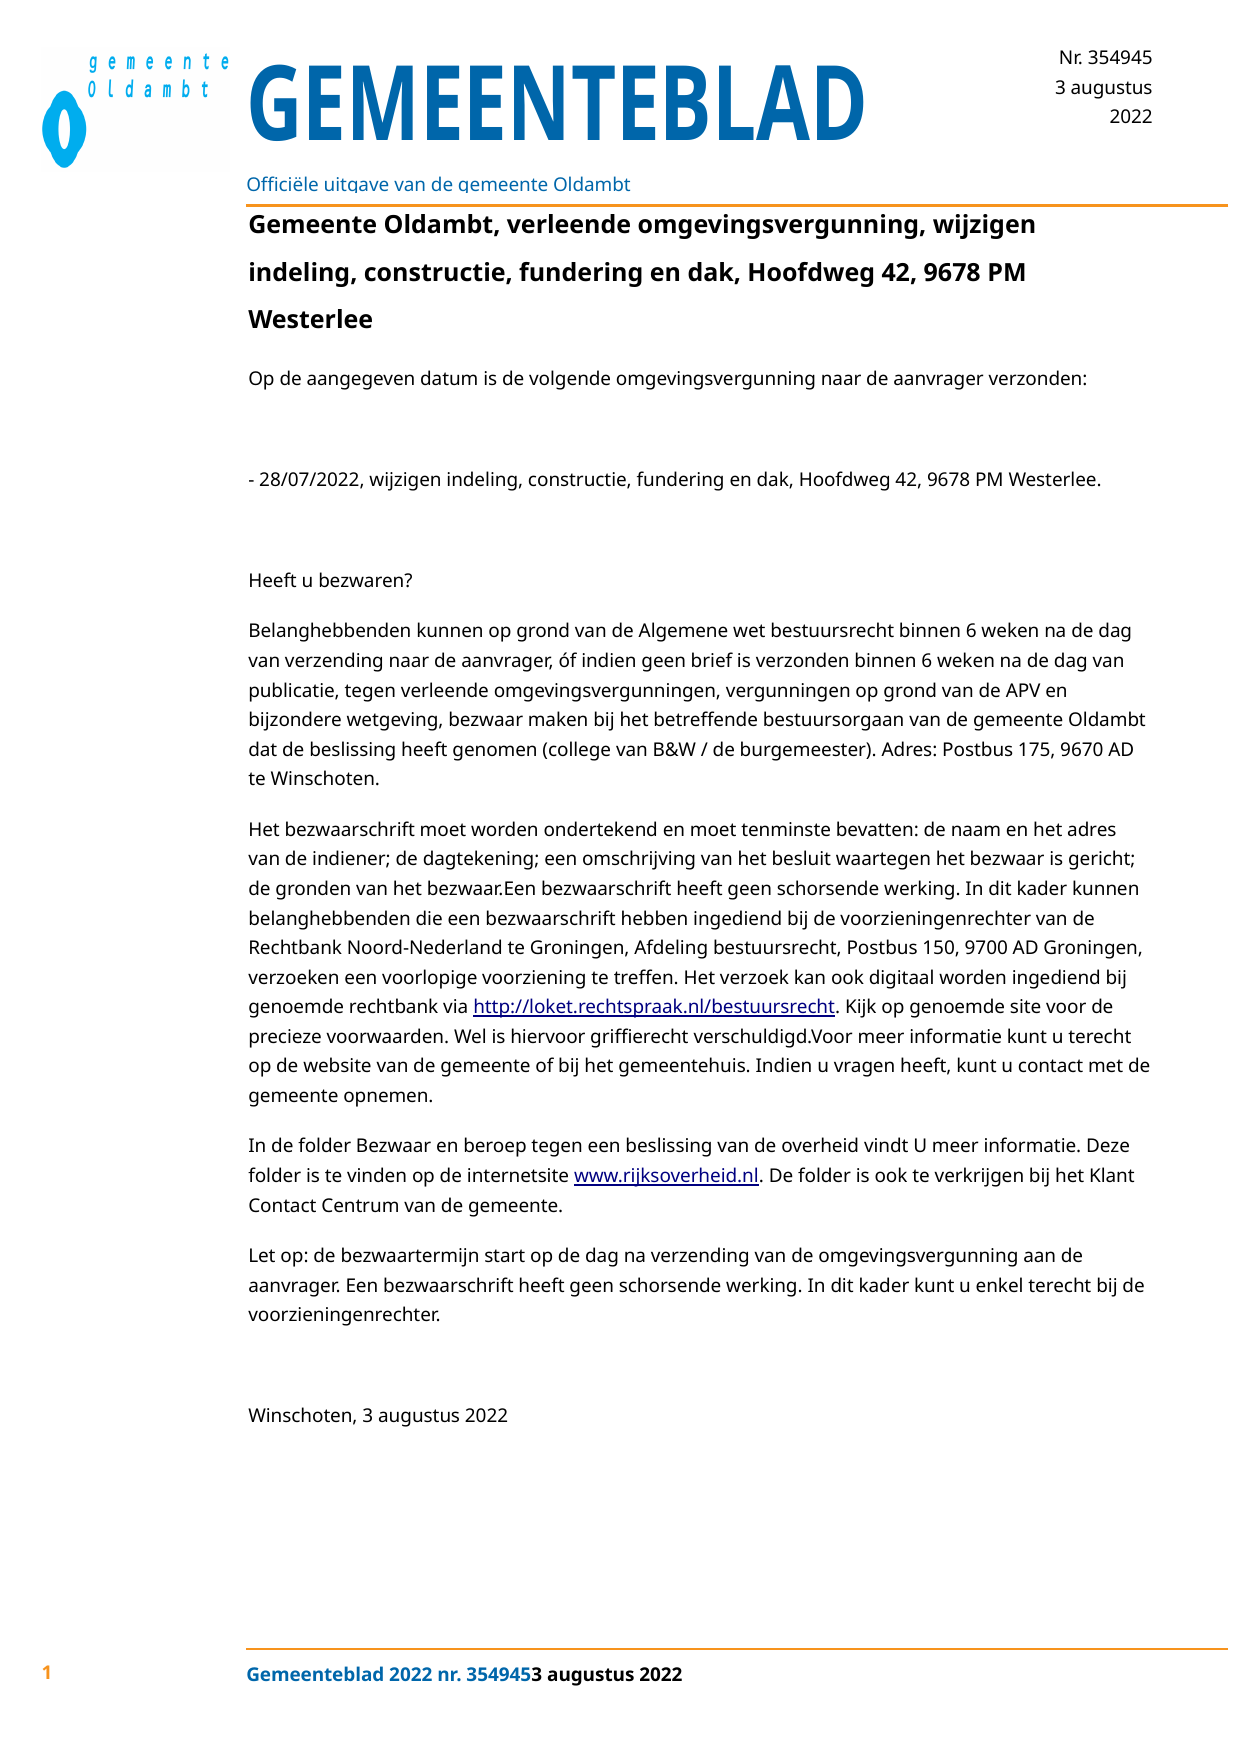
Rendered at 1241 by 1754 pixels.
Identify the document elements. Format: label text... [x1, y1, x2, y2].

text Het bezwaarschrift moet worden ondertekend en moet tenminste bevatten: de naam en het adres van de indiener; de dagtekening; een omschrijving van het besluit waartegen het bezwaar is gericht; de gronden van het bezwaar.Een bezwaarschrift heeft geen schorsende werking. In dit kader kunnen belanghebbenden die een bezwaarschrift hebben ingediend bij de voorzieningenrechter van de Rechtbank Noord-Nederland te Groningen, Afdeling bestuursrecht, Postbus 150, 9700 AD Groningen, verzoeken een voorlopige voorziening te treffen. Het verzoek kan ook digitaal worden ingediend bij genoemde rechtbank via http://loket.rechtspraak.nl/bestuursrecht. Kijk op genoemde site voor de precieze voorwaarden. Wel is hiervoor griffierecht verschuldigd.Voor meer informatie kunt u terecht op de website van de gemeente of bij het gemeentehuis. Indien u vragen heeft, kunt u contact met de gemeente opnemen. [248, 816, 1152, 1108]
text - 28/07/2022, wijzigen indeling, constructie, fundering en dak, Hoofdweg 42, 9678 PM Westerlee. [248, 466, 1152, 492]
text Gemeente Oldambt, verleende omgevingsvergunning, wijzigen indeling, constructie, fundering en dak, Hoofdweg 42, 9678 PM Westerlee [248, 207, 1152, 336]
text Belanghebbenden kunnen op grond van de Algemene wet bestuursrecht binnen 6 weken na de dag van verzending naar de aanvrager, óf indien geen brief is verzonden binnen 6 weken na de dag van publicatie, tegen verleende omgevingsvergunningen, vergunningen op grond van de APV en bijzondere wetgeving, bezwaar maken bij het betreffende bestuursorgaan van de gemeente Oldambt dat de beslissing heeft genomen (college van B&W / de burgemeester). Adres: Postbus 175, 9670 AD te Winschoten. [248, 618, 1152, 791]
text Let op: de bezwaartermijn start op de dag na verzending van de omgevingsvergunning aan de aanvrager. Een bezwaarschrift heeft geen schorsende werking. In dit kader kunt u enkel terecht bij de voorzieningenrechter. [248, 1242, 1152, 1327]
text Winschoten, 3 augustus 2022 [248, 1402, 1152, 1428]
text Heeft u bezwaren? [248, 567, 1152, 593]
text Op de aangegeven datum is de volgende omgevingsvergunning naar de aanvrager verzonden: [248, 366, 1152, 391]
picture [41, 47, 231, 172]
text In de folder Bezwaar en beroep tegen een beslissing van de overheid vindt U meer informatie. Deze folder is te vinden op de internetsite www.rijksoverheid.nl. De folder is ook te verkrijgen bij het Klant Contact Centrum van de gemeente. [248, 1133, 1152, 1217]
